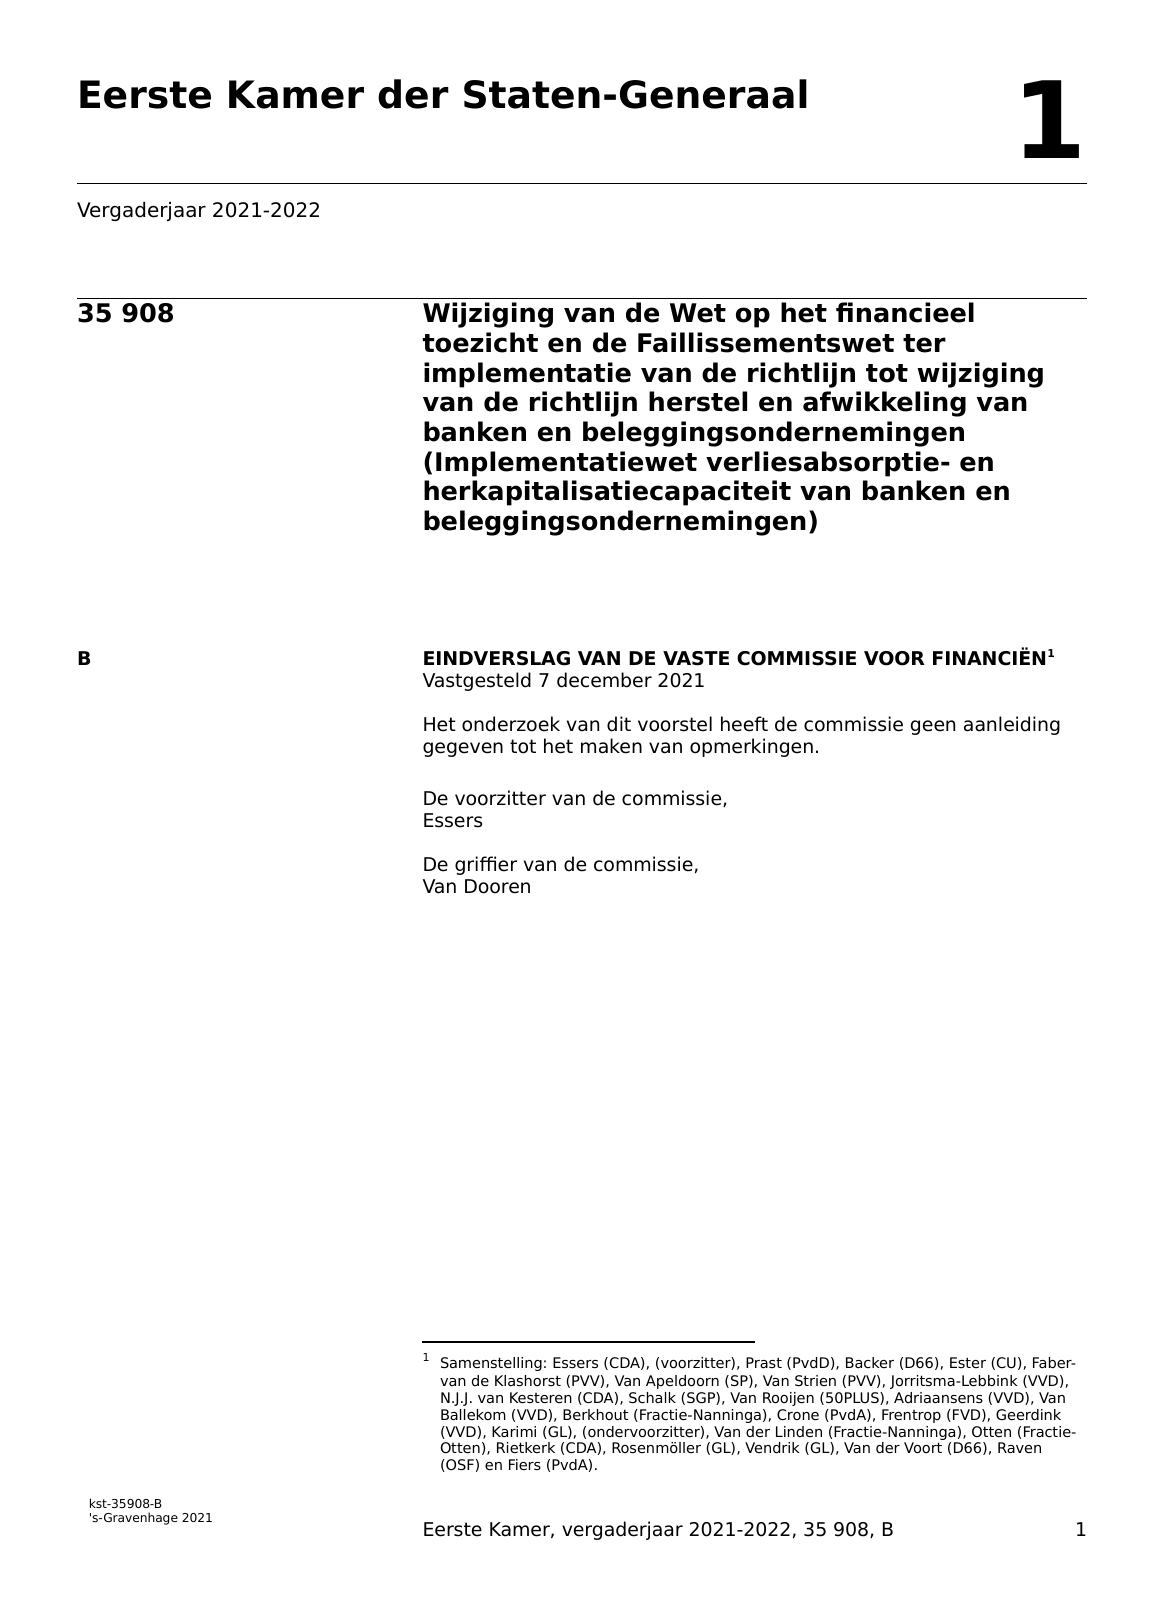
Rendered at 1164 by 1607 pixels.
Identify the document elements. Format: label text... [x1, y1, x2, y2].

table_header Eerste Kamer der Staten-Generaal [77, 59, 886, 183]
text Het onderzoek van dit voorstel heeft de commissie geen aanleiding gegeven tot het maken van opmerkingen. [422, 714, 1087, 758]
table_cell Vergaderjaar 2021-2022 [77, 184, 1087, 298]
subtitle B EINDVERSLAG VAN DE VASTE COMMISSIE VOOR FINANCIËN [77, 647, 1087, 669]
text De griffier van de commissie, Van Dooren [422, 854, 1087, 898]
text Vastgesteld 7 december 2021 [422, 669, 1087, 691]
subtitle 35 908 Wijziging van de Wet op het financieel toezicht en de Faillissementswet ter implementatie van de richtlijn tot wijziging van de richtlijn herstel en afwikkeling van banken en beleggingsondernemingen (Implementatiewet verliesabsorptie- en herkapitalisatiecapaciteit van banken en beleggingsondernemingen) [77, 299, 1087, 536]
text kst-35908-B [88, 1497, 323, 1511]
text De voorzitter van de commissie, Essers [422, 788, 1087, 832]
text Samenstelling: Essers (CDA), (voorzitter), Prast (PvdD), Backer (D66), Ester (CU), Faber-van de Klashorst (PVV), Van Apeldoorn (SP), Van Strien (PVV), Jorritsma-Lebbink (VVD), N.J.J. van Kesteren (CDA), Schalk (SGP), Van Rooijen (50PLUS), Adriaansens (VVD), Van Ballekom (VVD), Berkhout (Fractie-Nanninga), Crone (PvdA), Frentrop (FVD), Geerdink (VVD), Karimi (GL), (ondervoorzitter), Van der Linden (Fractie-Nanninga), Otten (Fractie-Otten), Rietkerk (CDA), Rosenmöller (GL), Vendrik (GL), Van der Voort (D66), Raven (OSF) en Fiers (PvdA). [422, 1351, 1087, 1474]
text 's-Gravenhage 2021 [88, 1511, 323, 1525]
table_header 1 [886, 59, 1087, 183]
